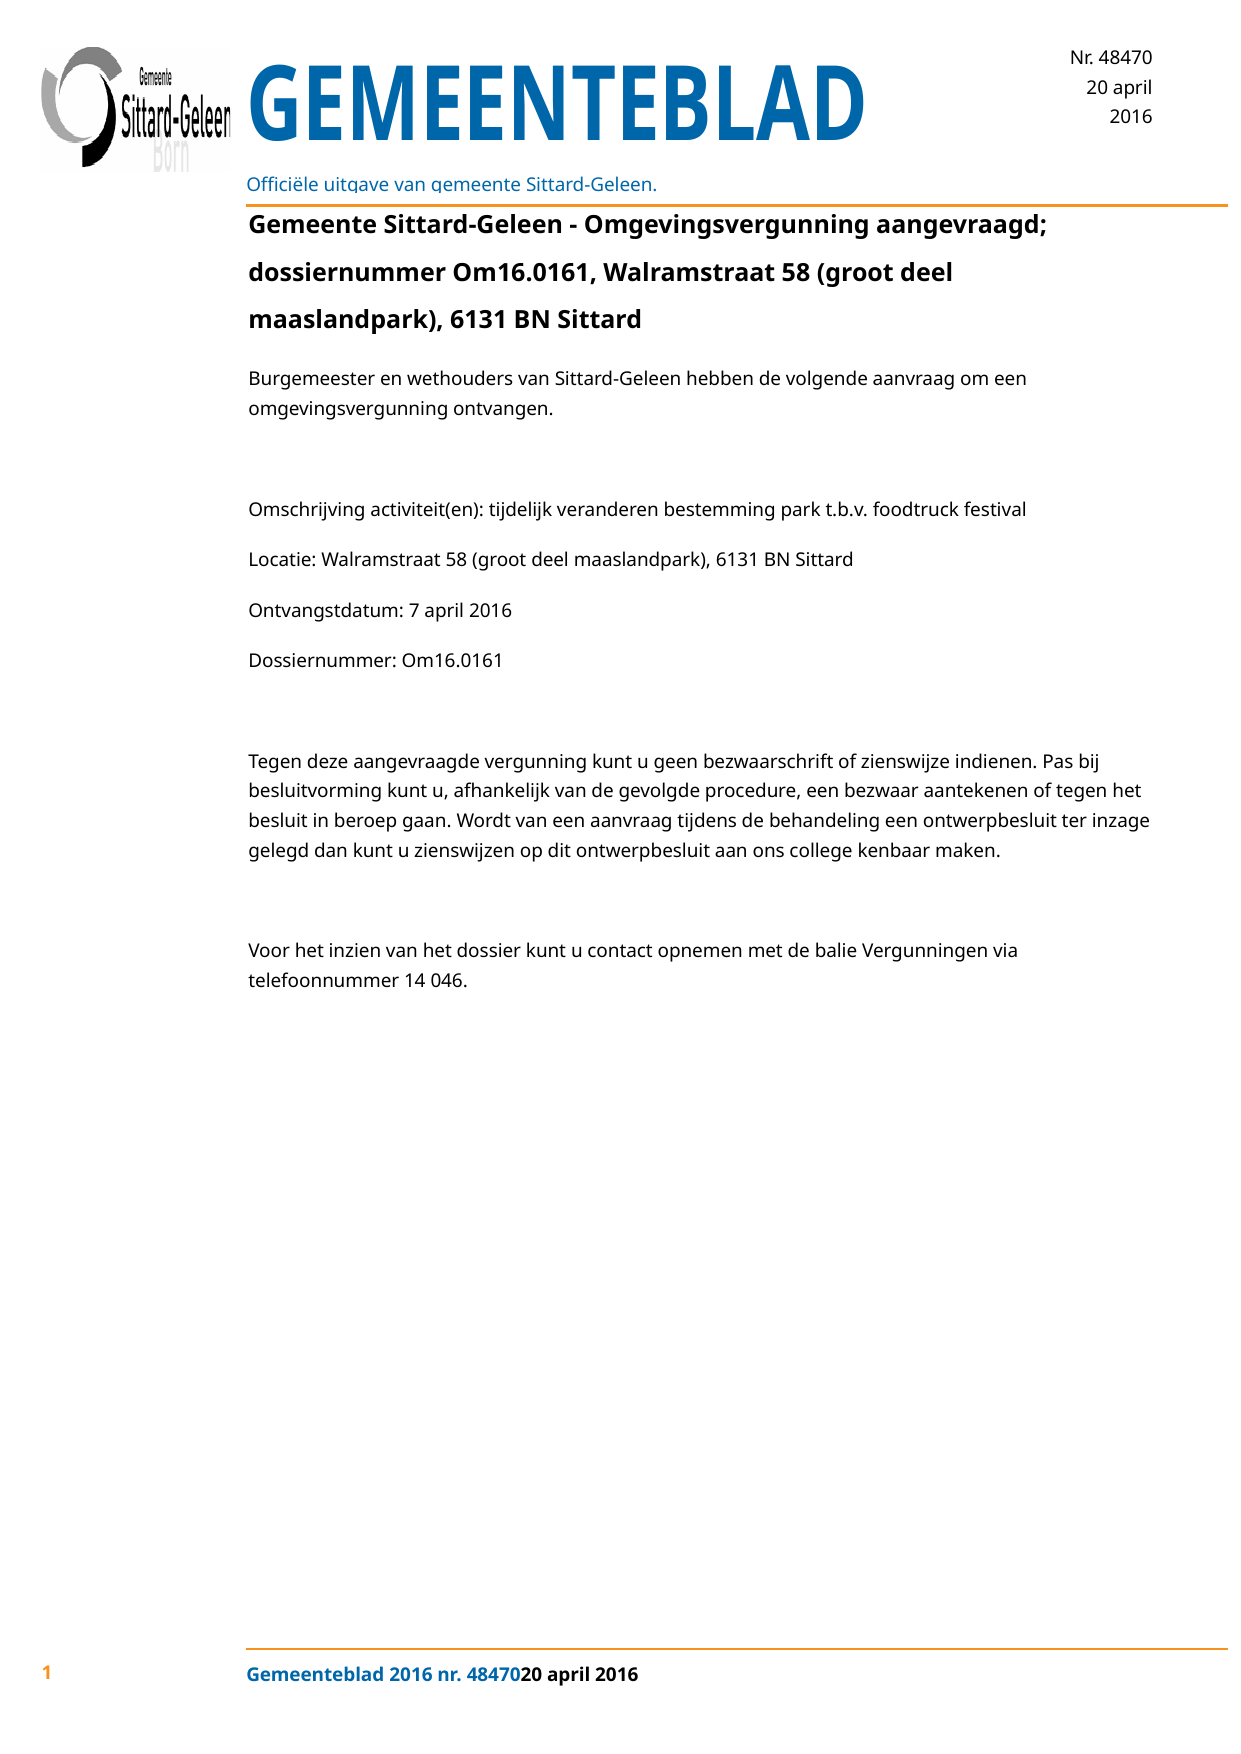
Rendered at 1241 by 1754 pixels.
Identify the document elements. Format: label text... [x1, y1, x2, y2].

text Dossiernummer: Om16.0161 [248, 647, 1152, 673]
text Tegen deze aangevraagde vergunning kunt u geen bezwaarschrift of zienswijze indienen. Pas bij besluitvorming kunt u, afhankelijk van de gevolgde procedure, een bezwaar aantekenen of tegen het besluit in beroep gaan. Wordt van een aanvraag tijdens de behandeling een ontwerpbesluit ter inzage gelegd dan kunt u zienswijzen op dit ontwerpbesluit aan ons college kenbaar maken. [248, 748, 1152, 862]
text Burgemeester en wethouders van Sittard-Geleen hebben de volgende aanvraag om een omgevingsvergunning ontvangen. [248, 366, 1152, 421]
text Ontvangstdatum: 7 april 2016 [248, 597, 1152, 622]
text Voor het inzien van het dossier kunt u contact opnemen met de balie Vergunningen via telefoonnummer 14 046. [248, 938, 1152, 993]
picture [41, 47, 231, 172]
text Omschrijving activiteit(en): tijdelijk veranderen bestemming park t.b.v. foodtruck festival [248, 496, 1152, 522]
text Locatie: Walramstraat 58 (groot deel maaslandpark), 6131 BN Sittard [248, 546, 1152, 572]
text Gemeente Sittard-Geleen - Omgevingsvergunning aangevraagd; dossiernummer Om16.0161, Walramstraat 58 (groot deel maaslandpark), 6131 BN Sittard [248, 207, 1152, 336]
